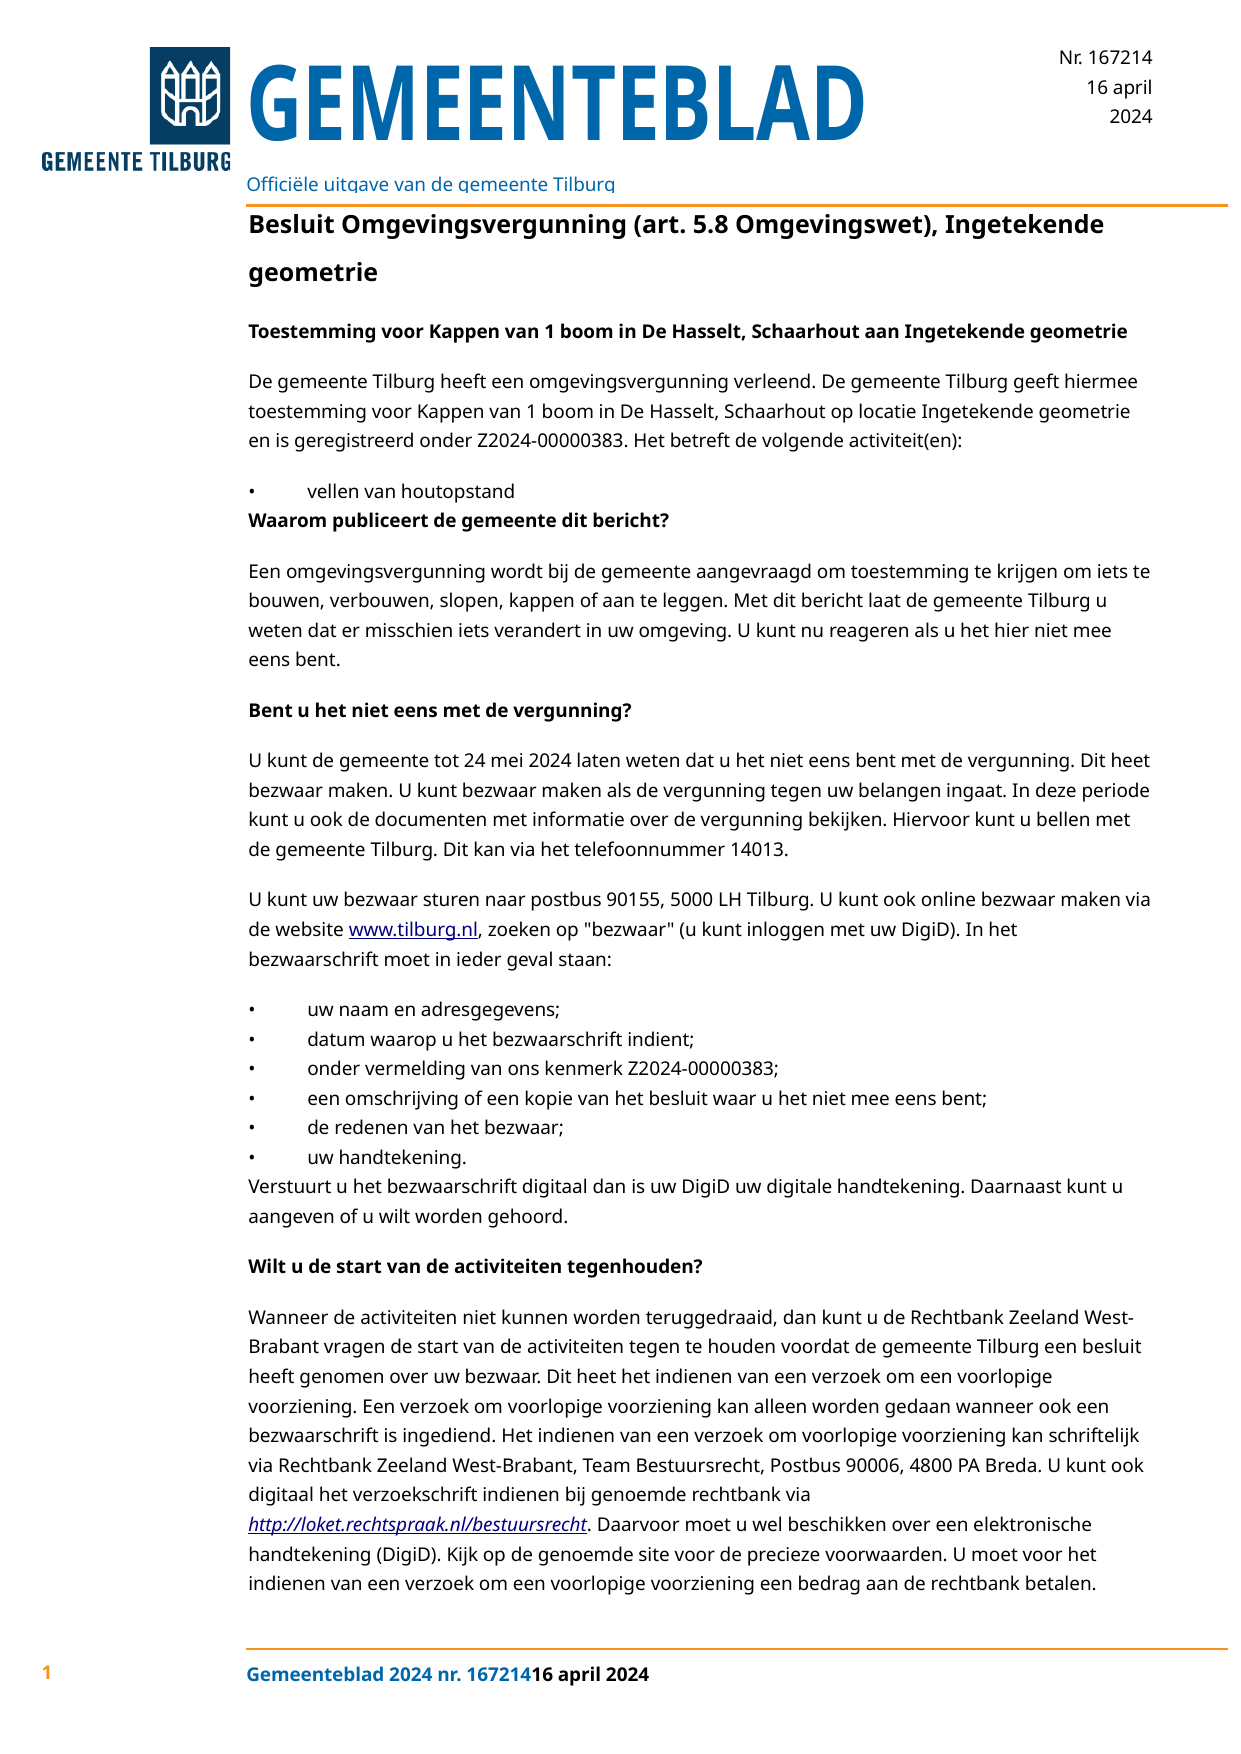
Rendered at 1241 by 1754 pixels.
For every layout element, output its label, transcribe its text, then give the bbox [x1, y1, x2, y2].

text De gemeente Tilburg heeft een omgevingsvergunning verleend. De gemeente Tilburg geeft hiermee toestemming voor Kappen van 1 boom in De Hasselt, Schaarhout op locatie Ingetekende geometrie en is geregistreerd onder Z2024-00000383. Het betreft de volgende activiteit(en): [248, 368, 1152, 453]
text U kunt de gemeente tot 24 mei 2024 laten weten dat u het niet eens bent met de vergunning. Dit heet bezwaar maken. U kunt bezwaar maken als de vergunning tegen uw belangen ingaat. In deze periode kunt u ook de documenten met informatie over de vergunning bekijken. Hiervoor kunt u bellen met de gemeente Tilburg. Dit kan via het telefoonnummer 14013. [248, 747, 1152, 862]
picture [41, 47, 231, 172]
list vellen van houtopstand [248, 478, 1152, 504]
text Verstuurt u het bezwaarschrift digitaal dan is uw DigiD uw digitale handtekening. Daarnaast kunt u aangeven of u wilt worden gehoord. [248, 1174, 1152, 1229]
text Besluit Omgevingsvergunning (art. 5.8 Omgevingswet), Ingetekende geometrie [248, 207, 1152, 288]
text Bent u het niet eens met de vergunning? [248, 697, 1152, 723]
list een omschrijving of een kopie van het besluit waar u het niet mee eens bent; [248, 1085, 1152, 1111]
list uw handtekening. [248, 1144, 1152, 1170]
list uw naam en adresgegevens; [248, 996, 1152, 1022]
text Een omgevingsvergunning wordt bij de gemeente aangevraagd om toestemming te krijgen om iets te bouwen, verbouwen, slopen, kappen of aan te leggen. Met dit bericht laat de gemeente Tilburg u weten dat er misschien iets verandert in uw omgeving. U kunt nu reageren als u het hier niet mee eens bent. [248, 558, 1152, 672]
text U kunt uw bezwaar sturen naar postbus 90155, 5000 LH Tilburg. U kunt ook online bezwaar maken via de website www.tilburg.nl, zoeken op "bezwaar" (u kunt inloggen met uw DigiD). In het bezwaarschrift moet in ieder geval staan: [248, 887, 1152, 972]
list onder vermelding van ons kenmerk Z2024-00000383; [248, 1055, 1152, 1081]
list datum waarop u het bezwaarschrift indient; [248, 1026, 1152, 1052]
text Wanneer de activiteiten niet kunnen worden teruggedraaid, dan kunt u de Rechtbank Zeeland West-Brabant vragen de start van de activiteiten tegen te houden voordat de gemeente Tilburg een besluit heeft genomen over uw bezwaar. Dit heet het indienen van een verzoek om een voorlopige voorziening. Een verzoek om voorlopige voorziening kan alleen worden gedaan wanneer ook een bezwaarschrift is ingediend. Het indienen van een verzoek om voorlopige voorziening kan schriftelijk via Rechtbank Zeeland West-Brabant, Team Bestuursrecht, Postbus 90006, 4800 PA Breda. U kunt ook digitaal het verzoekschrift indienen bij genoemde rechtbank via http://loket.rechtspraak.nl/bestuursrecht. Daarvoor moet u wel beschikken over een elektronische handtekening (DigiD). Kijk op de genoemde site voor de precieze voorwaarden. U moet voor het indienen van een verzoek om een voorlopige voorziening een bedrag aan de rechtbank betalen. [248, 1304, 1152, 1596]
text Wilt u de start van de activiteiten tegenhouden? [248, 1254, 1152, 1279]
list de redenen van het bezwaar; [248, 1114, 1152, 1140]
text Toestemming voor Kappen van 1 boom in De Hasselt, Schaarhout aan Ingetekende geometrie [248, 318, 1152, 344]
text Waarom publiceert de gemeente dit bericht? [248, 507, 1152, 533]
